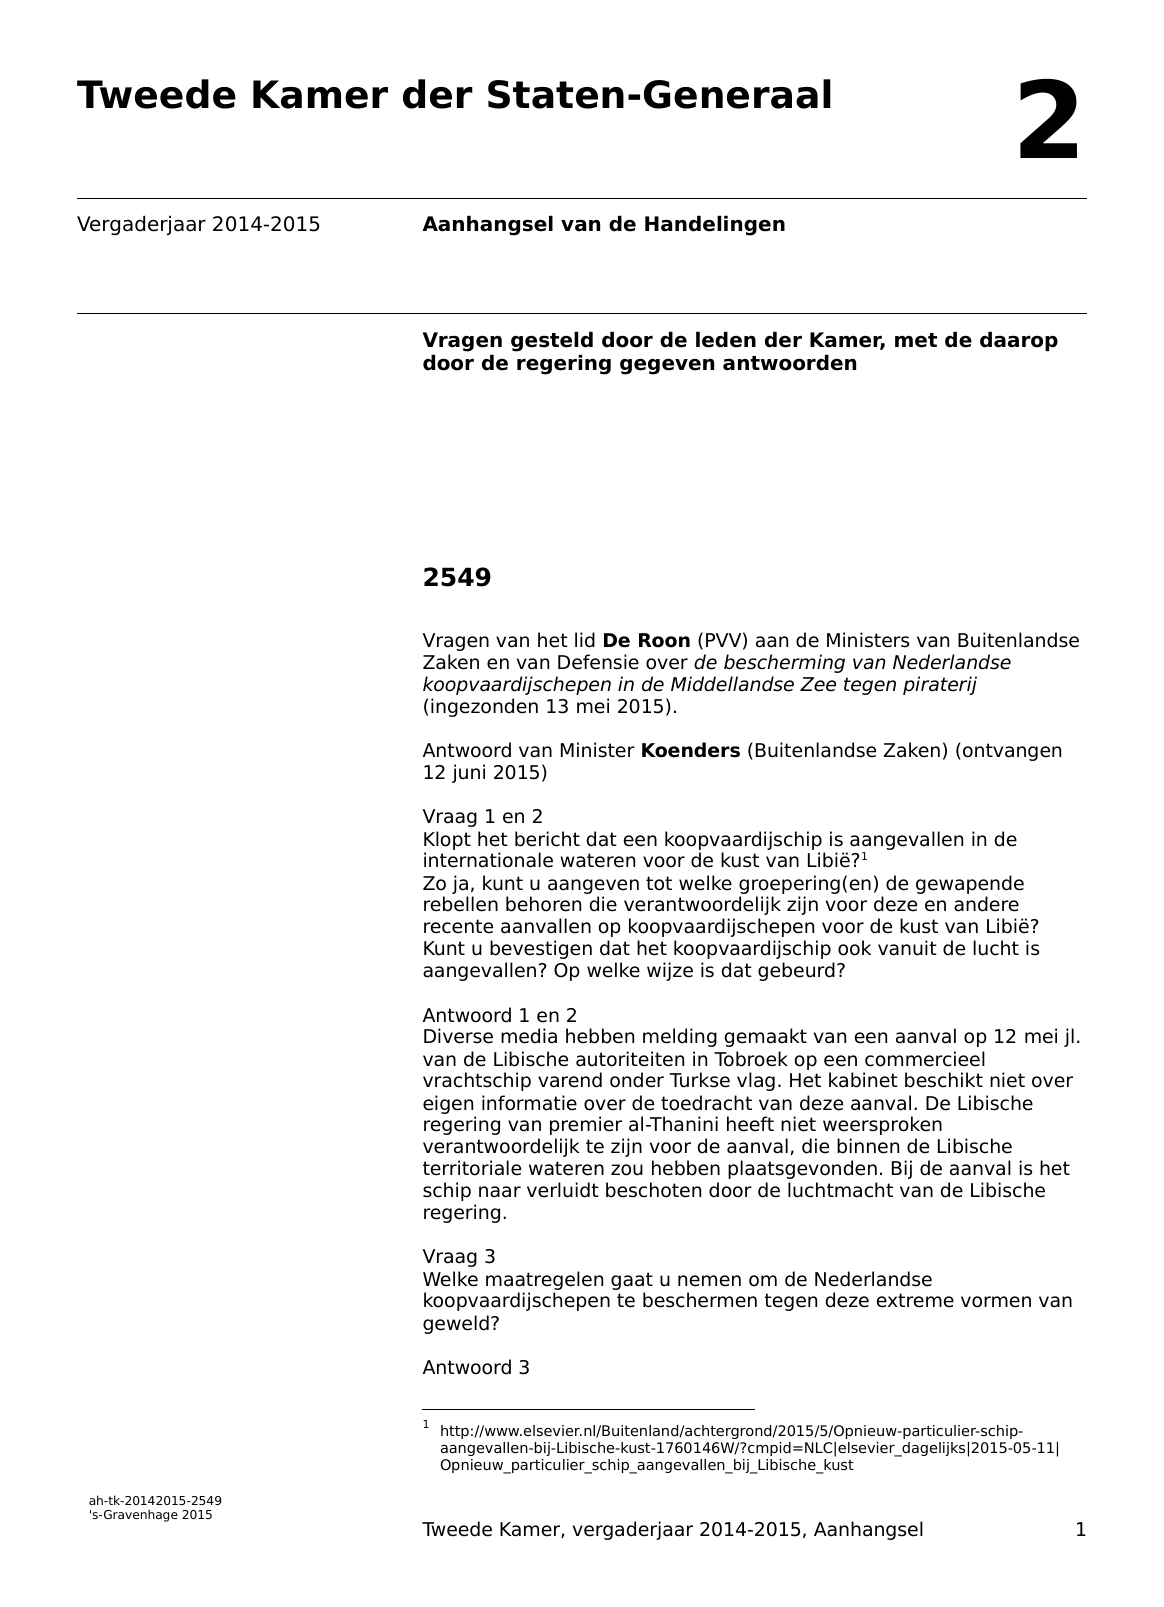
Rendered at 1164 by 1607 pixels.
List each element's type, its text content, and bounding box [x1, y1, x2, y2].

text Vraag 1 en 2 [422, 806, 1087, 828]
table_header Tweede Kamer der Staten-Generaal [77, 59, 886, 198]
text Diverse media hebben melding gemaakt van een aanval op 12 mei jl. van de Libische autoriteiten in Tobroek op een commercieel vrachtschip varend onder Turkse vlag. Het kabinet beschikt niet over eigen informatie over de toedracht van deze aanval. De Libische regering van premier al-Thanini heeft niet weersproken verantwoordelijk te zijn voor de aanval, die binnen de Libische territoriale wateren zou hebben plaatsgevonden. Bij de aanval is het schip naar verluidt beschoten door de luchtmacht van de Libische regering. [422, 1026, 1087, 1224]
text Welke maatregelen gaat u nemen om de Nederlandse koopvaardijschepen te beschermen tegen deze extreme vormen van geweld? [422, 1268, 1087, 1334]
table_cell Vragen gesteld door de leden der Kamer, met de daarop door de regering gegeven antwoorden [422, 314, 1087, 375]
table_cell Vergaderjaar 2014-2015 [77, 199, 422, 313]
table_cell [77, 314, 422, 375]
text ah-tk-20142015-2549 [88, 1494, 323, 1508]
text Klopt het bericht dat een koopvaardijschip is aangevallen in de internationale wateren voor de kust van Libië? [422, 828, 1087, 872]
text 2549 [422, 563, 1087, 592]
text Antwoord van Minister Koenders (Buitenlandse Zaken) (ontvangen 12 juni 2015) [422, 740, 1087, 784]
text Vraag 3 [422, 1246, 1087, 1268]
text 's-Gravenhage 2015 [88, 1508, 323, 1522]
text Antwoord 1 en 2 [422, 1004, 1087, 1026]
text Antwoord 3 [422, 1357, 1087, 1378]
text Zo ja, kunt u aangeven tot welke groepering(en) de gewapende rebellen behoren die verantwoordelijk zijn voor deze en andere recente aanvallen op koopvaardijschepen voor de kust van Libië? Kunt u bevestigen dat het koopvaardijschip ook vanuit de lucht is aangevallen? Op welke wijze is dat gebeurd? [422, 872, 1087, 982]
table_header 2 [886, 59, 1087, 198]
table_cell Aanhangsel van de Handelingen [422, 199, 1087, 313]
text http://www.elsevier.nl/Buitenland/achtergrond/2015/5/Opnieuw-particulier-schip-aangevallen-bij-Libische-kust-1760146W/?cmpid=NLC|elsevier_dagelijks|2015-05-11|Opnieuw_particulier_schip_aangevallen_bij_Libische_kust [422, 1418, 1087, 1474]
text Vragen van het lid De Roon (PVV) aan de Ministers van Buitenlandse Zaken en van Defensie over de bescherming van Nederlandse koopvaardijschepen in de Middellandse Zee tegen piraterij (ingezonden 13 mei 2015). [422, 630, 1087, 718]
